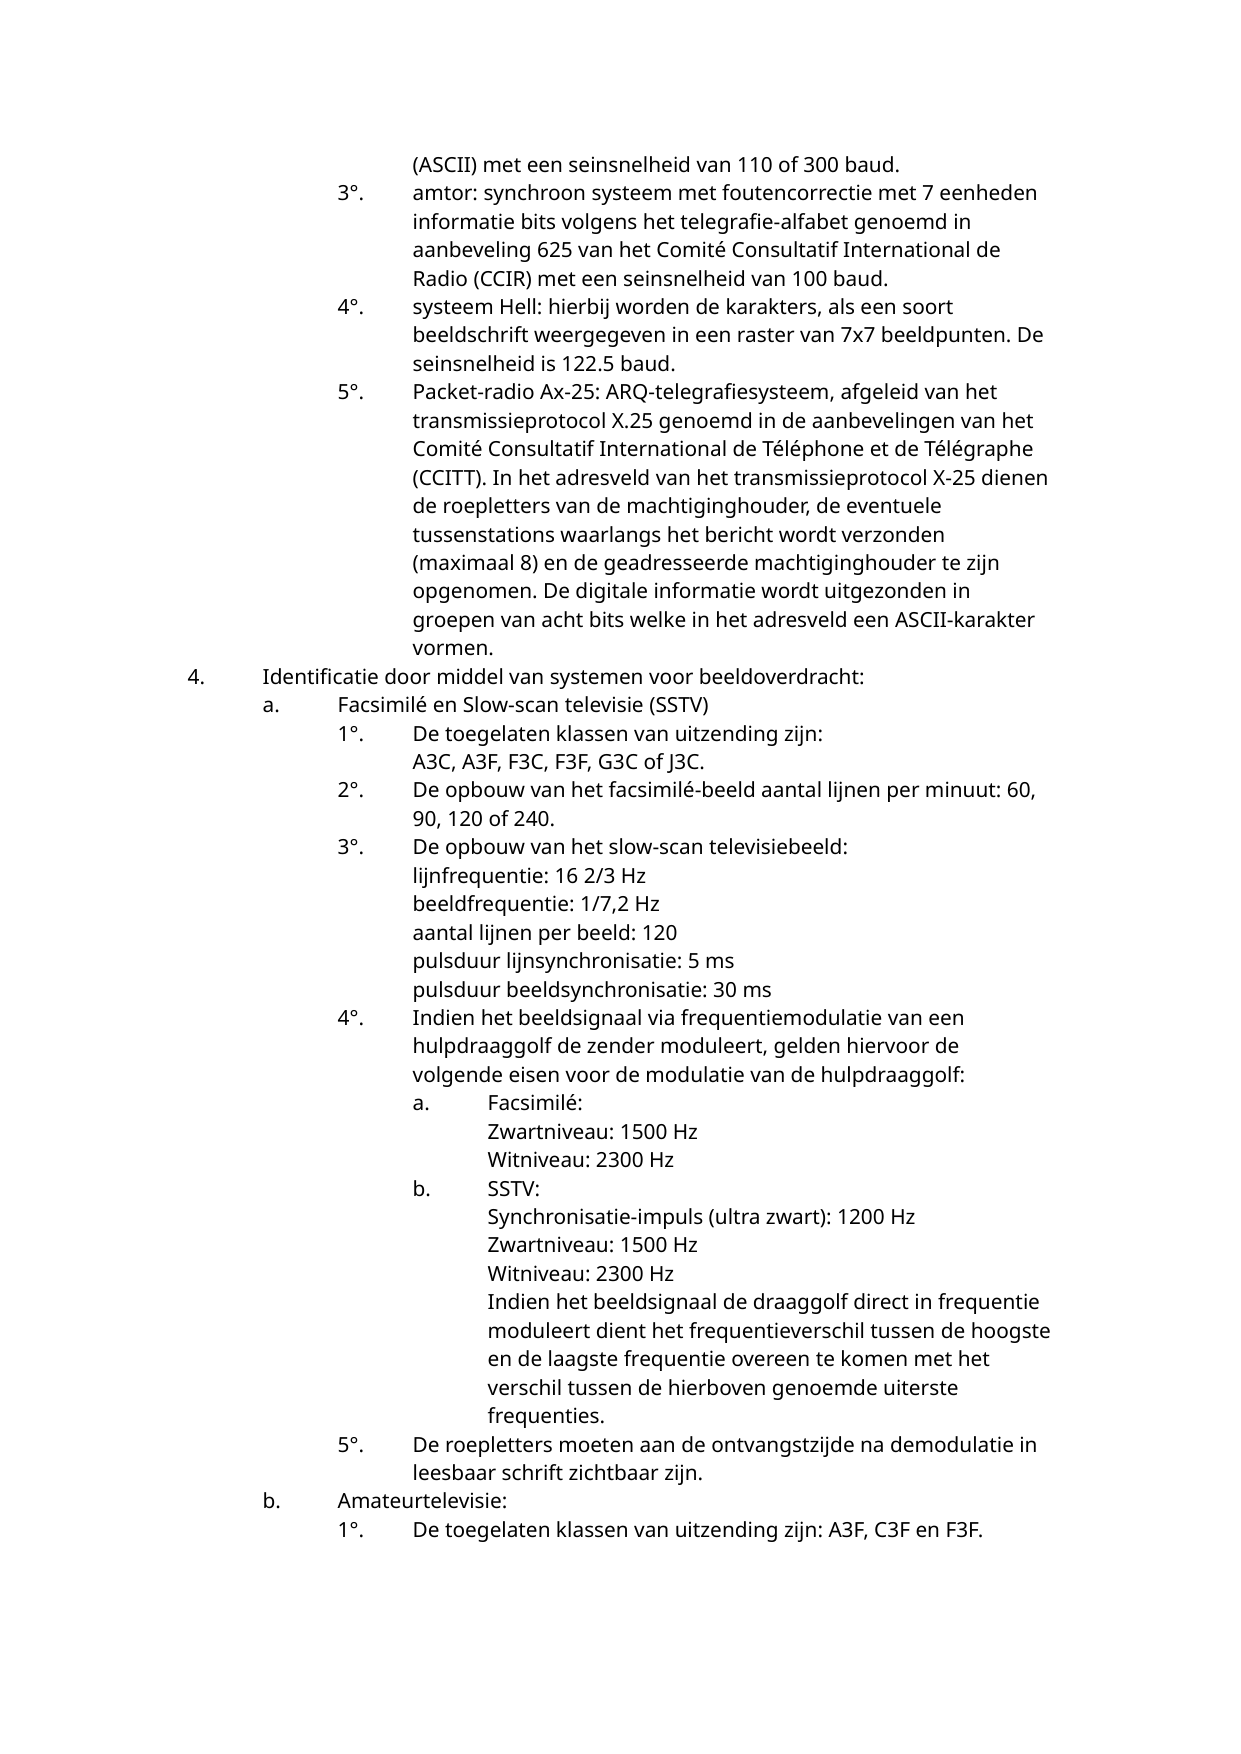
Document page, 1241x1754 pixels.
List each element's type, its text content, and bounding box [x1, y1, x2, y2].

list De roepletters moeten aan de ontvangstzijde na demodulatie in leesbaar schrift zichtbaar zijn. [337, 1430, 1053, 1487]
list pulsduur lijnsynchronisatie: 5 ms [337, 946, 1053, 975]
list Witniveau: 2300 Hz [412, 1259, 1053, 1287]
list amtor: synchroon systeem met foutencorrectie met 7 eenheden informatie bits volgens het telegrafie-alfabet genoemd in aanbeveling 625 van het Comité Consultatif International de Radio (CCIR) met een seinsnelheid van 100 baud. [337, 178, 1053, 292]
list Facsimilé en Slow-scan televisie (SSTV) [262, 690, 1053, 719]
list Facsimilé: [412, 1088, 1053, 1117]
list Indien het beeldsignaal via frequentiemodulatie van een hulpdraaggolf de zender moduleert, gelden hiervoor de volgende eisen voor de modulatie van de hulpdraaggolf: [337, 1003, 1053, 1088]
list Zwartniveau: 1500 Hz [412, 1231, 1053, 1259]
list lijnfrequentie: 16 2/3 Hz [337, 861, 1053, 889]
list Witniveau: 2300 Hz [412, 1145, 1053, 1174]
list De opbouw van het facsimilé-beeld aantal lijnen per minuut: 60, 90, 120 of 240. [337, 776, 1053, 832]
list De toegelaten klassen van uitzending zijn: A3F, C3F en F3F. [337, 1515, 1053, 1543]
list Amateurtelevisie: [262, 1487, 1053, 1515]
list beeldfrequentie: 1/7,2 Hz [337, 889, 1053, 918]
list Identificatie door middel van systemen voor beeldoverdracht: [187, 662, 1053, 690]
list De opbouw van het slow-scan televisiebeeld: [337, 832, 1053, 861]
list Synchronisatie-impuls (ultra zwart): 1200 Hz [412, 1202, 1053, 1231]
list (ASCII) met een seinsnelheid van 110 of 300 baud. [337, 150, 1053, 178]
list pulsduur beeldsynchronisatie: 30 ms [337, 975, 1053, 1003]
list Packet-radio Ax-25: ARQ-telegrafiesysteem, afgeleid van het transmissieprotocol X.25 genoemd in de aanbevelingen van het Comité Consultatif International de Téléphone et de Télégraphe (CCITT). In het adresveld van het transmissieprotocol X-25 dienen de roepletters van de machtiginghouder, de eventuele tussenstations waarlangs het bericht wordt verzonden (maximaal 8) en de geadresseerde machtiginghouder te zijn opgenomen. De digitale informatie wordt uitgezonden in groepen van acht bits welke in het adresveld een ASCII-karakter vormen. [337, 377, 1053, 662]
list De toegelaten klassen van uitzending zijn: [337, 719, 1053, 747]
list SSTV: [412, 1174, 1053, 1202]
list A3C, A3F, F3C, F3F, G3C of J3C. [337, 747, 1053, 776]
list systeem Hell: hierbij worden de karakters, als een soort beeldschrift weergegeven in een raster van 7x7 beeldpunten. De seinsnelheid is 122.5 baud. [337, 292, 1053, 377]
list Indien het beeldsignaal de draaggolf direct in frequentie moduleert dient het frequentieverschil tussen de hoogste en de laagste frequentie overeen te komen met het verschil tussen de hierboven genoemde uiterste frequenties. [412, 1287, 1053, 1430]
list aantal lijnen per beeld: 120 [337, 918, 1053, 946]
list Zwartniveau: 1500 Hz [412, 1117, 1053, 1145]
